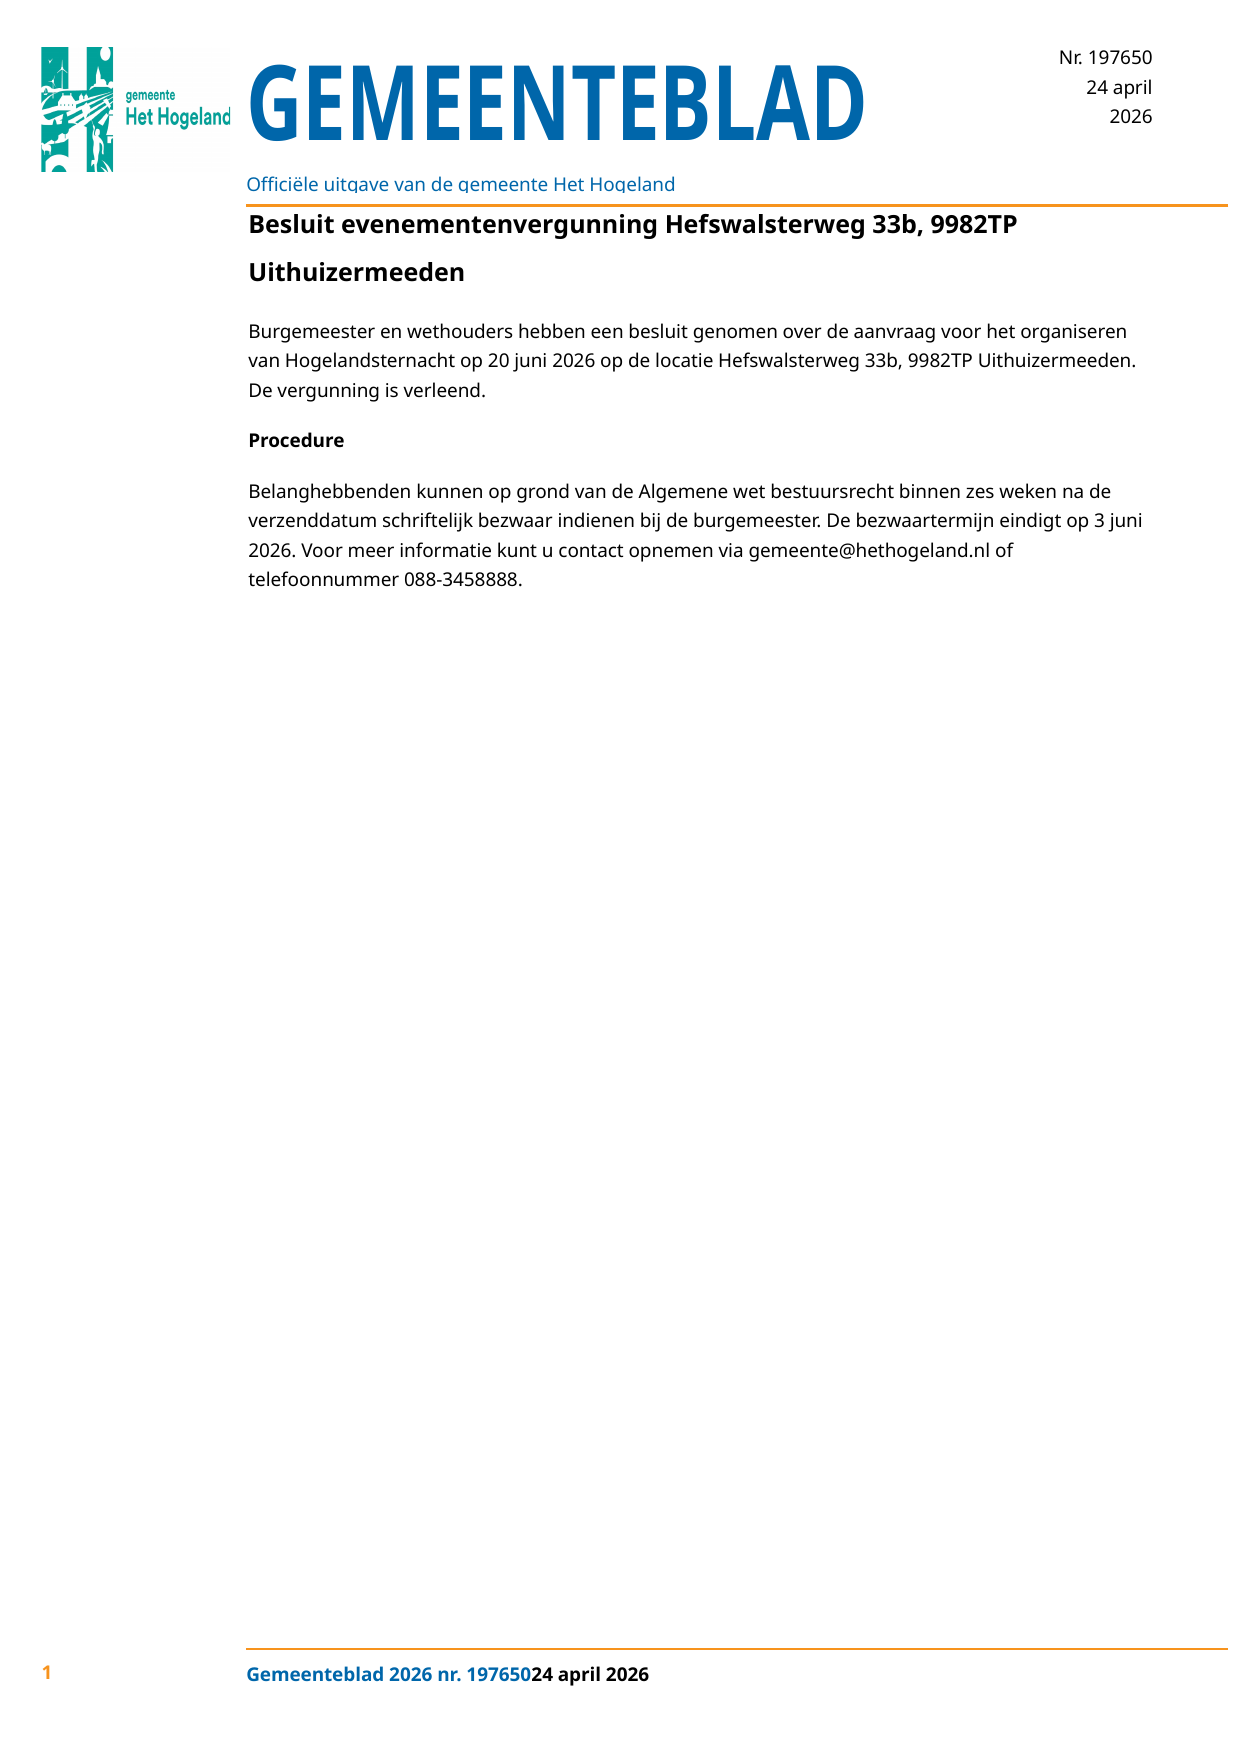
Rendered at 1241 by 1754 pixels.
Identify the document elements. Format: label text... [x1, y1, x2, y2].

text Belanghebbenden kunnen op grond van de Algemene wet bestuursrecht binnen zes weken na de verzenddatum schriftelijk bezwaar indienen bij de burgemeester. De bezwaartermijn eindigt op 3 juni 2026. Voor meer informatie kunt u contact opnemen via gemeente@hethogeland.nl of telefoonnummer 088-3458888. [248, 478, 1152, 592]
picture [41, 47, 231, 172]
text Burgemeester en wethouders hebben een besluit genomen over de aanvraag voor het organiseren van Hogelandsternacht op 20 juni 2026 op de locatie Hefswalsterweg 33b, 9982TP Uithuizermeeden. De vergunning is verleend. [248, 318, 1152, 403]
text Procedure [248, 427, 1152, 453]
text Besluit evenementenvergunning Hefswalsterweg 33b, 9982TP Uithuizermeeden [248, 207, 1152, 288]
